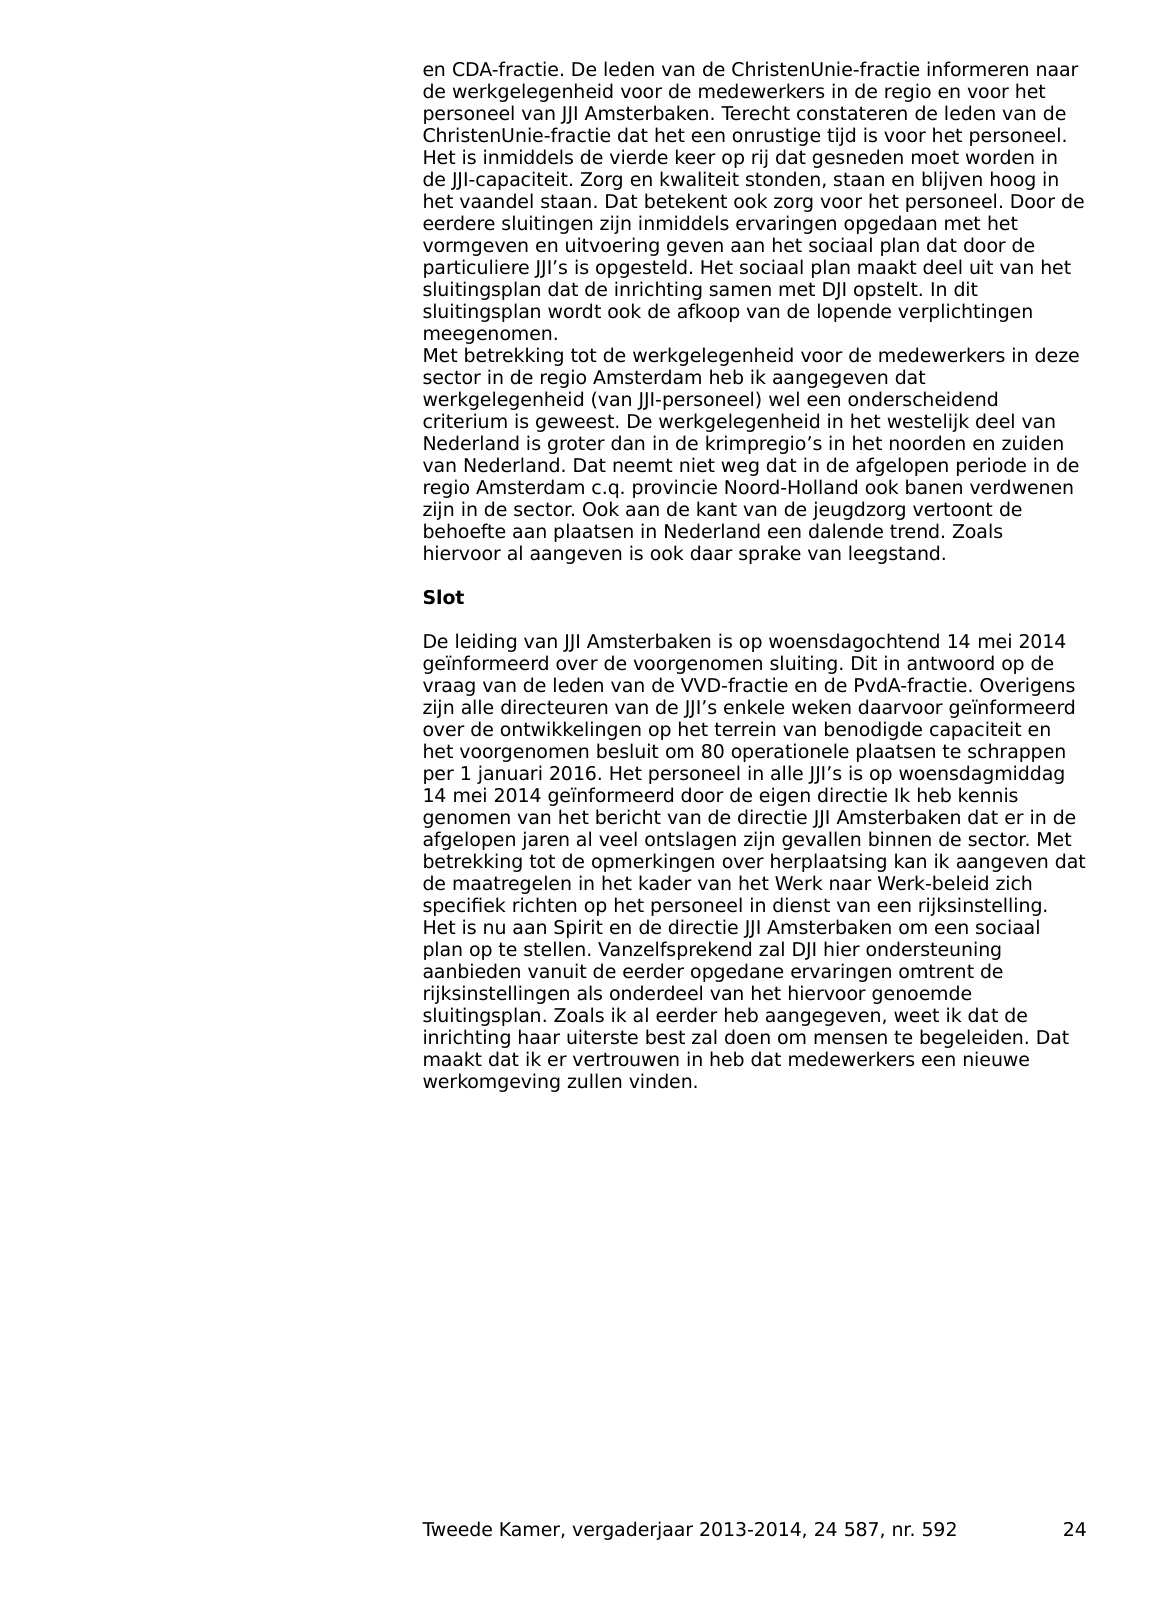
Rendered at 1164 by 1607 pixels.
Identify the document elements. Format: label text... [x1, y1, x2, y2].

text De leiding van JJI Amsterbaken is op woensdagochtend 14 mei 2014 geïnformeerd over de voorgenomen sluiting. Dit in antwoord op de vraag van de leden van de VVD-fractie en de PvdA-fractie. Overigens zijn alle directeuren van de JJI’s enkele weken daarvoor geïnformeerd over de ontwikkelingen op het terrein van benodigde capaciteit en het voorgenomen besluit om 80 operationele plaatsen te schrappen per 1 januari 2016. Het personeel in alle JJI’s is op woensdagmiddag 14 mei 2014 geïnformeerd door de eigen directie Ik heb kennis genomen van het bericht van de directie JJI Amsterbaken dat er in de afgelopen jaren al veel ontslagen zijn gevallen binnen de sector. Met betrekking tot de opmerkingen over herplaatsing kan ik aangeven dat de maatregelen in het kader van het Werk naar Werk-beleid zich specifiek richten op het personeel in dienst van een rijksinstelling. Het is nu aan Spirit en de directie JJI Amsterbaken om een sociaal plan op te stellen. Vanzelfsprekend zal DJI hier ondersteuning aanbieden vanuit de eerder opgedane ervaringen omtrent de rijksinstellingen als onderdeel van het hiervoor genoemde sluitingsplan. Zoals ik al eerder heb aangegeven, weet ik dat de inrichting haar uiterste best zal doen om mensen te begeleiden. Dat maakt dat ik er vertrouwen in heb dat medewerkers een nieuwe werkomgeving zullen vinden. [422, 631, 1087, 1092]
text en CDA-fractie. De leden van de ChristenUnie-fractie informeren naar de werkgelegenheid voor de medewerkers in de regio en voor het personeel van JJI Amsterbaken. Terecht constateren de leden van de ChristenUnie-fractie dat het een onrustige tijd is voor het personeel. Het is inmiddels de vierde keer op rij dat gesneden moet worden in de JJI-capaciteit. Zorg en kwaliteit stonden, staan en blijven hoog in het vaandel staan. Dat betekent ook zorg voor het personeel. Door de eerdere sluitingen zijn inmiddels ervaringen opgedaan met het vormgeven en uitvoering geven aan het sociaal plan dat door de particuliere JJI’s is opgesteld. Het sociaal plan maakt deel uit van het sluitingsplan dat de inrichting samen met DJI opstelt. In dit sluitingsplan wordt ook de afkoop van de lopende verplichtingen meegenomen. [422, 59, 1087, 345]
text Met betrekking tot de werkgelegenheid voor de medewerkers in deze sector in de regio Amsterdam heb ik aangegeven dat werkgelegenheid (van JJI-personeel) wel een onderscheidend criterium is geweest. De werkgelegenheid in het westelijk deel van Nederland is groter dan in de krimpregio’s in het noorden en zuiden van Nederland. Dat neemt niet weg dat in de afgelopen periode in de regio Amsterdam c.q. provincie Noord-Holland ook banen verdwenen zijn in de sector. Ook aan de kant van de jeugdzorg vertoont de behoefte aan plaatsen in Nederland een dalende trend. Zoals hiervoor al aangeven is ook daar sprake van leegstand. [422, 345, 1087, 564]
subtitle Slot [422, 587, 1087, 609]
